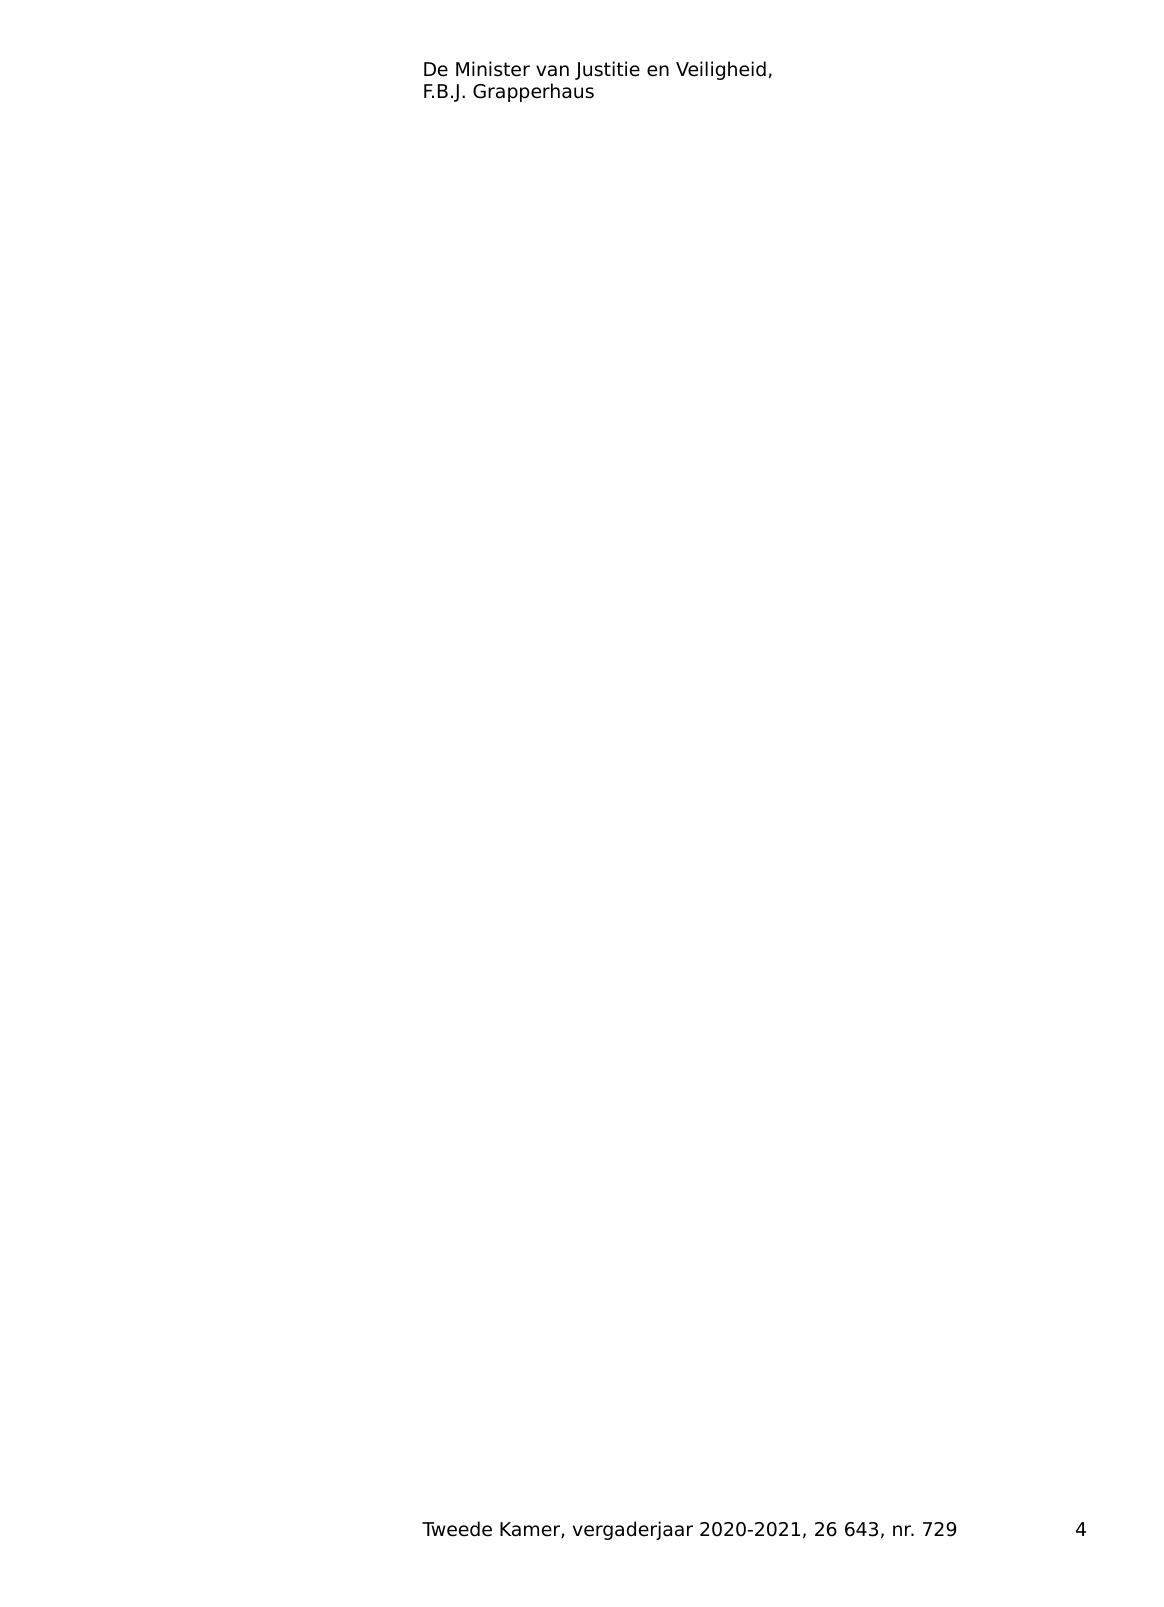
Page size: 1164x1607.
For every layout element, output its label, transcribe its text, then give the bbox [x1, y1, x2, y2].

text De Minister van Justitie en Veiligheid, F.B.J. Grapperhaus [422, 59, 1087, 103]
